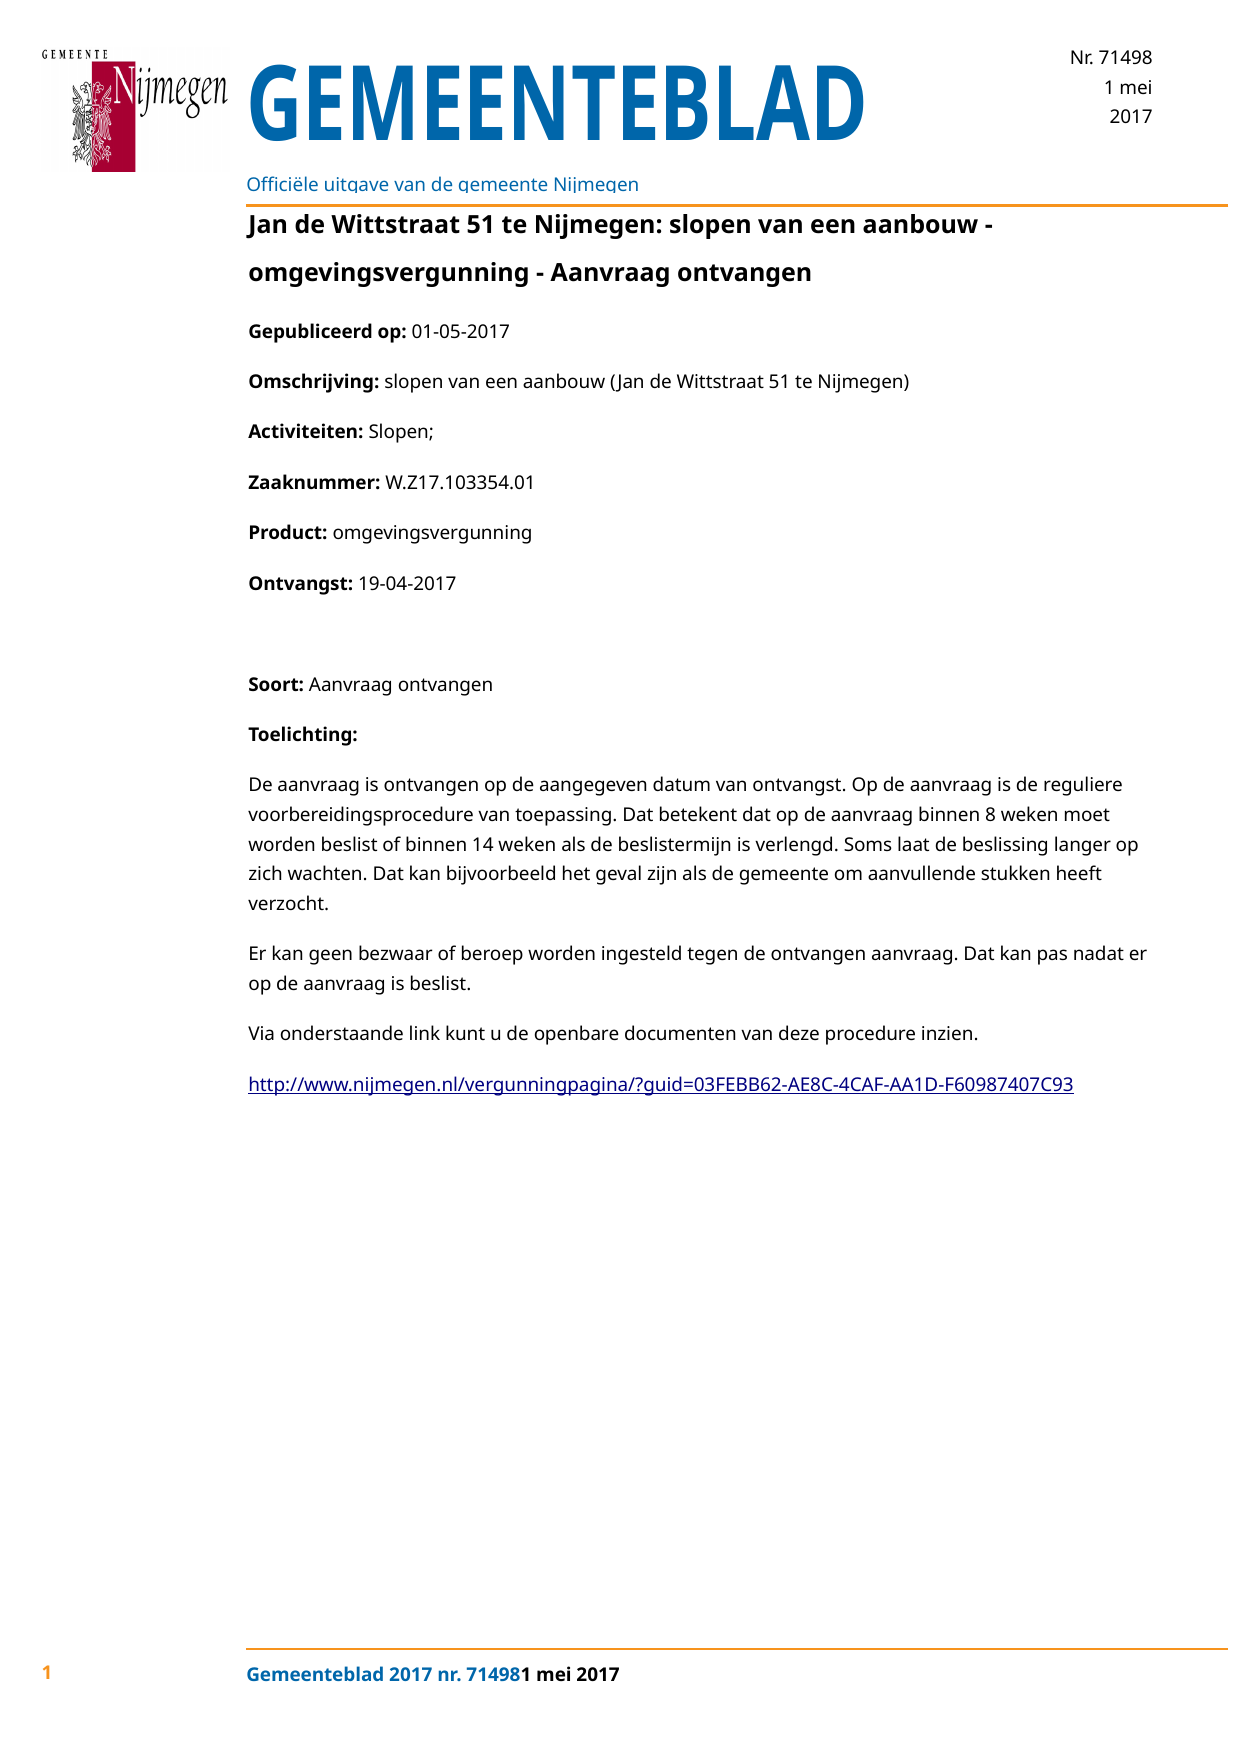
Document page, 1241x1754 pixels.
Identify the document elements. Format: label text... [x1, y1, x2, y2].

text Via onderstaande link kunt u de openbare documenten van deze procedure inzien. [248, 1020, 1152, 1046]
text Zaaknummer: W.Z17.103354.01 [248, 469, 1152, 495]
text Soort: Aanvraag ontvangen [248, 671, 1152, 697]
text Er kan geen bezwaar of beroep worden ingesteld tegen de ontvangen aanvraag. Dat kan pas nadat er op de aanvraag is beslist. [248, 940, 1152, 996]
text Product: omgevingsvergunning [248, 519, 1152, 545]
text Jan de Wittstraat 51 te Nijmegen: slopen van een aanbouw - omgevingsvergunning - Aanvraag ontvangen [248, 207, 1152, 288]
text Gepubliceerd op: 01-05-2017 [248, 318, 1152, 344]
text Omschrijving: slopen van een aanbouw (Jan de Wittstraat 51 te Nijmegen) [248, 368, 1152, 394]
text Ontvangst: 19-04-2017 [248, 570, 1152, 596]
text Toelichting: [248, 721, 1152, 747]
text Activiteiten: Slopen; [248, 419, 1152, 444]
text De aanvraag is ontvangen op de aangegeven datum van ontvangst. Op de aanvraag is de reguliere voorbereidingsprocedure van toepassing. Dat betekent dat op de aanvraag binnen 8 weken moet worden beslist of binnen 14 weken als de beslistermijn is verlengd. Soms laat de beslissing langer op zich wachten. Dat kan bijvoorbeeld het geval zijn als de gemeente om aanvullende stukken heeft verzocht. [248, 772, 1152, 916]
text http://www.nijmegen.nl/vergunningpagina/?guid=03FEBB62-AE8C-4CAF-AA1D-F60987407C93 [248, 1071, 1152, 1097]
picture [41, 47, 231, 172]
